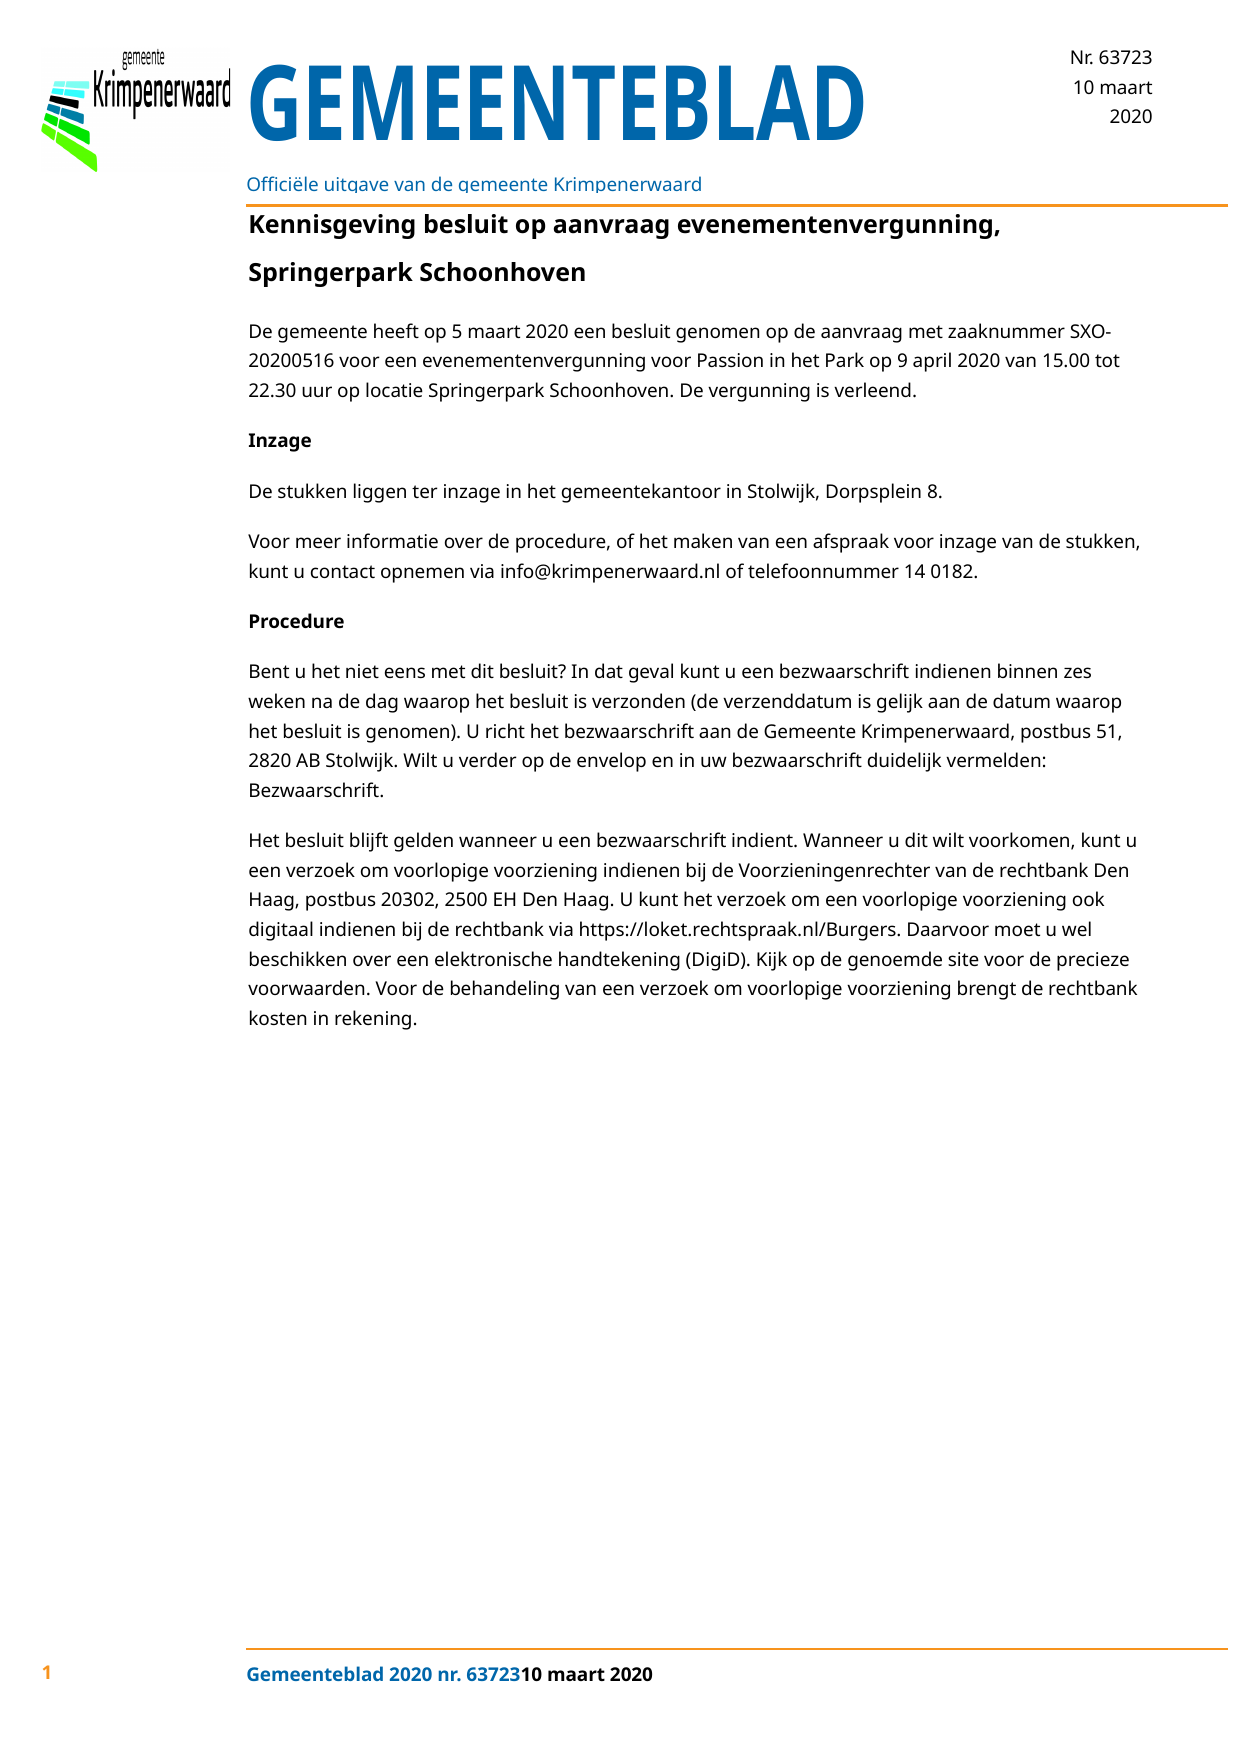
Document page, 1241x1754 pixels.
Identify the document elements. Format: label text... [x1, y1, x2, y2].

text Inzage [248, 427, 1152, 453]
text Bent u het niet eens met dit besluit? In dat geval kunt u een bezwaarschrift indienen binnen zes weken na de dag waarop het besluit is verzonden (de verzenddatum is gelijk aan de datum waarop het besluit is genomen). U richt het bezwaarschrift aan de Gemeente Krimpenerwaard, postbus 51, 2820 AB Stolwijk. Wilt u verder op de envelop en in uw bezwaarschrift duidelijk vermelden: Bezwaarschrift. [248, 659, 1152, 803]
text De gemeente heeft op 5 maart 2020 een besluit genomen op de aanvraag met zaaknummer SXO-20200516 voor een evenementenvergunning voor Passion in het Park op 9 april 2020 van 15.00 tot 22.30 uur op locatie Springerpark Schoonhoven. De vergunning is verleend. [248, 318, 1152, 403]
text Kennisgeving besluit op aanvraag evenementenvergunning, Springerpark Schoonhoven [248, 207, 1152, 288]
picture [41, 47, 231, 172]
text Voor meer informatie over de procedure, of het maken van een afspraak voor inzage van de stukken, kunt u contact opnemen via info@krimpenerwaard.nl of telefoonnummer 14 0182. [248, 528, 1152, 584]
text De stukken liggen ter inzage in het gemeentekantoor in Stolwijk, Dorpsplein 8. [248, 478, 1152, 504]
text Procedure [248, 608, 1152, 634]
text Het besluit blijft gelden wanneer u een bezwaarschrift indient. Wanneer u dit wilt voorkomen, kunt u een verzoek om voorlopige voorziening indienen bij de Voorzieningenrechter van de rechtbank Den Haag, postbus 20302, 2500 EH Den Haag. U kunt het verzoek om een voorlopige voorziening ook digitaal indienen bij de rechtbank via https://loket.rechtspraak.nl/Burgers. Daarvoor moet u wel beschikken over een elektronische handtekening (DigiD). Kijk op de genoemde site voor de precieze voorwaarden. Voor de behandeling van een verzoek om voorlopige voorziening brengt de rechtbank kosten in rekening. [248, 827, 1152, 1031]
